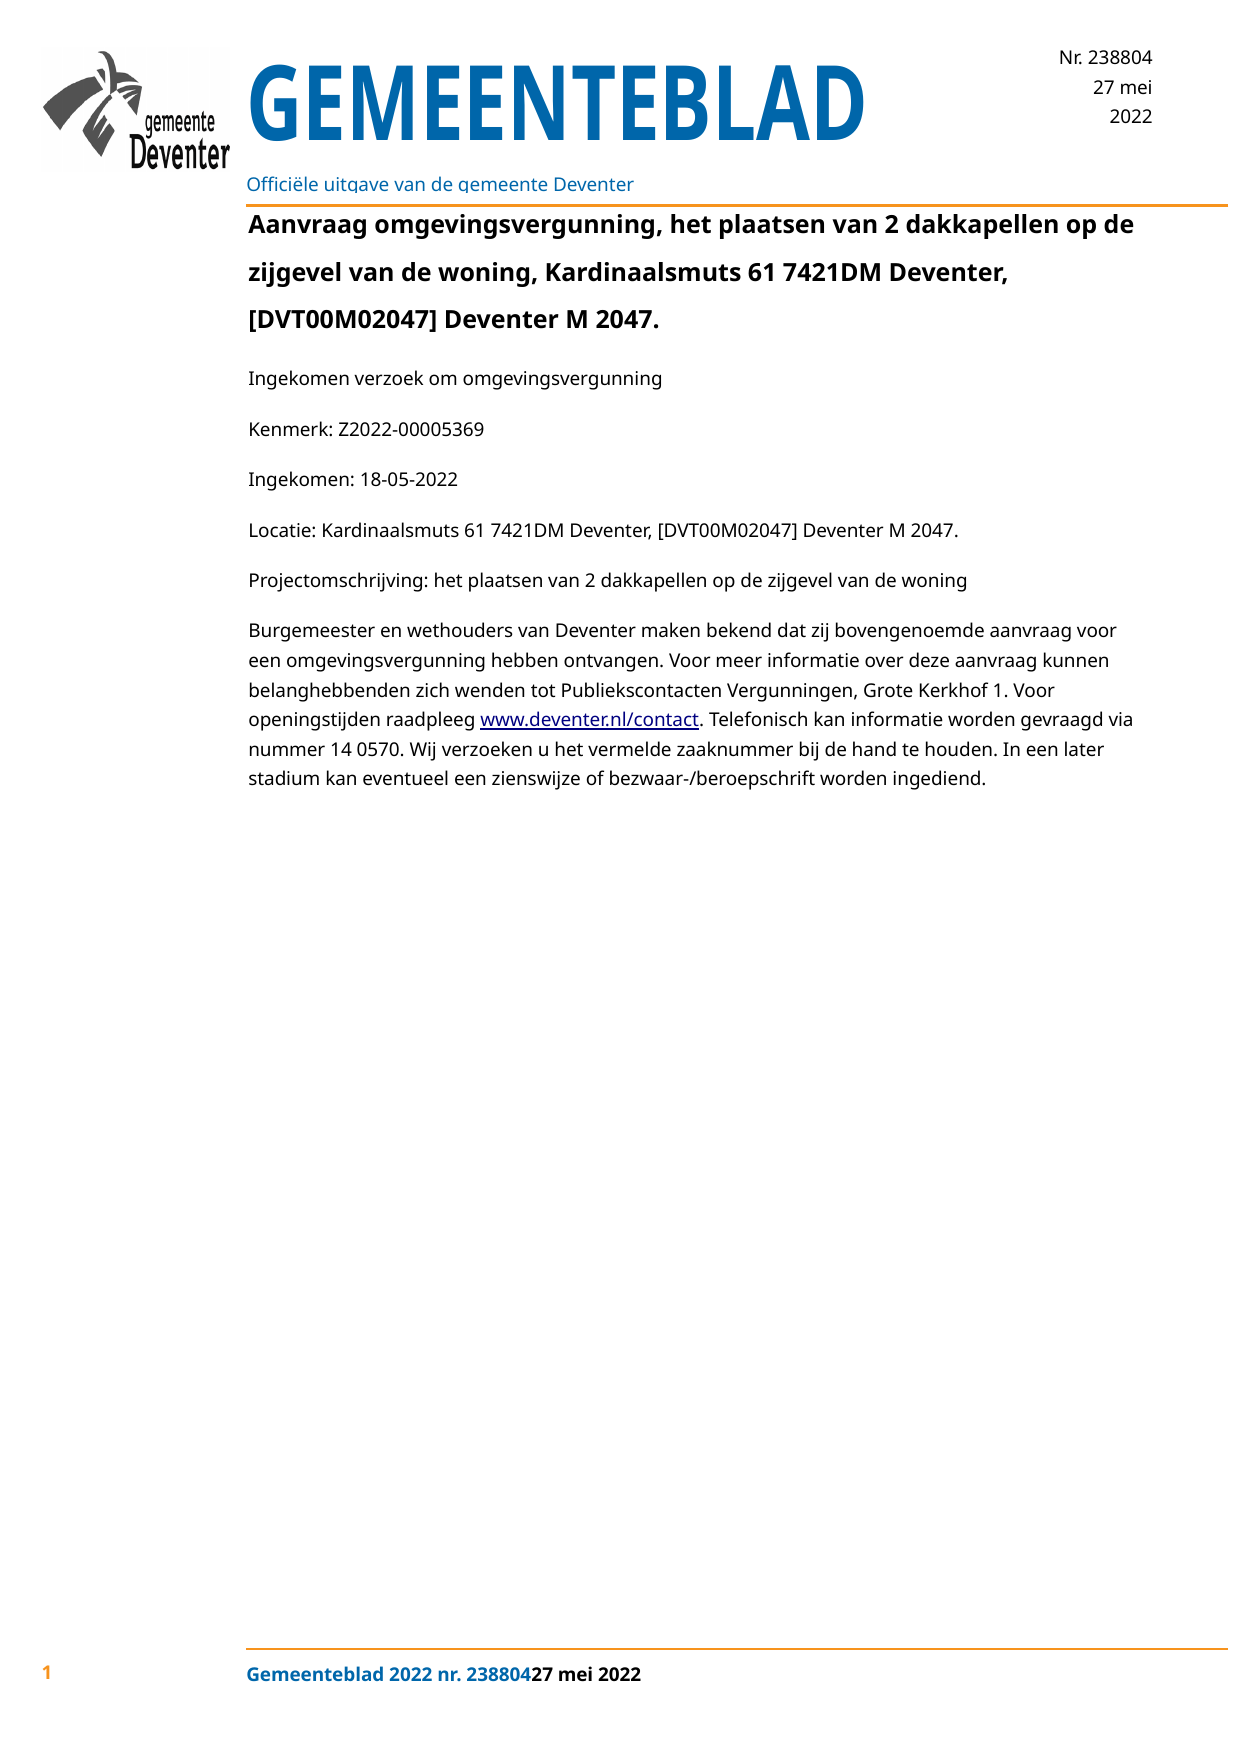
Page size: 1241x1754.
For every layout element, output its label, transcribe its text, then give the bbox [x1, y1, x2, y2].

text Aanvraag omgevingsvergunning, het plaatsen van 2 dakkapellen op de zijgevel van de woning, Kardinaalsmuts 61 7421DM Deventer, [DVT00M02047] Deventer M 2047. [248, 207, 1152, 336]
picture [41, 47, 231, 172]
text Projectomschrijving: het plaatsen van 2 dakkapellen op de zijgevel van de woning [248, 567, 1152, 593]
text Ingekomen: 18-05-2022 [248, 466, 1152, 492]
text Burgemeester en wethouders van Deventer maken bekend dat zij bovengenoemde aanvraag voor een omgevingsvergunning hebben ontvangen. Voor meer informatie over deze aanvraag kunnen belanghebbenden zich wenden tot Publiekscontacten Vergunningen, Grote Kerkhof 1. Voor openingstijden raadpleeg www.deventer.nl/contact. Telefonisch kan informatie worden gevraagd via nummer 14 0570. Wij verzoeken u het vermelde zaaknummer bij de hand te houden. In een later stadium kan eventueel een zienswijze of bezwaar-/beroepschrift worden ingediend. [248, 618, 1152, 791]
text Kenmerk: Z2022-00005369 [248, 416, 1152, 442]
text Ingekomen verzoek om omgevingsvergunning [248, 366, 1152, 391]
text Locatie: Kardinaalsmuts 61 7421DM Deventer, [DVT00M02047] Deventer M 2047. [248, 517, 1152, 542]
